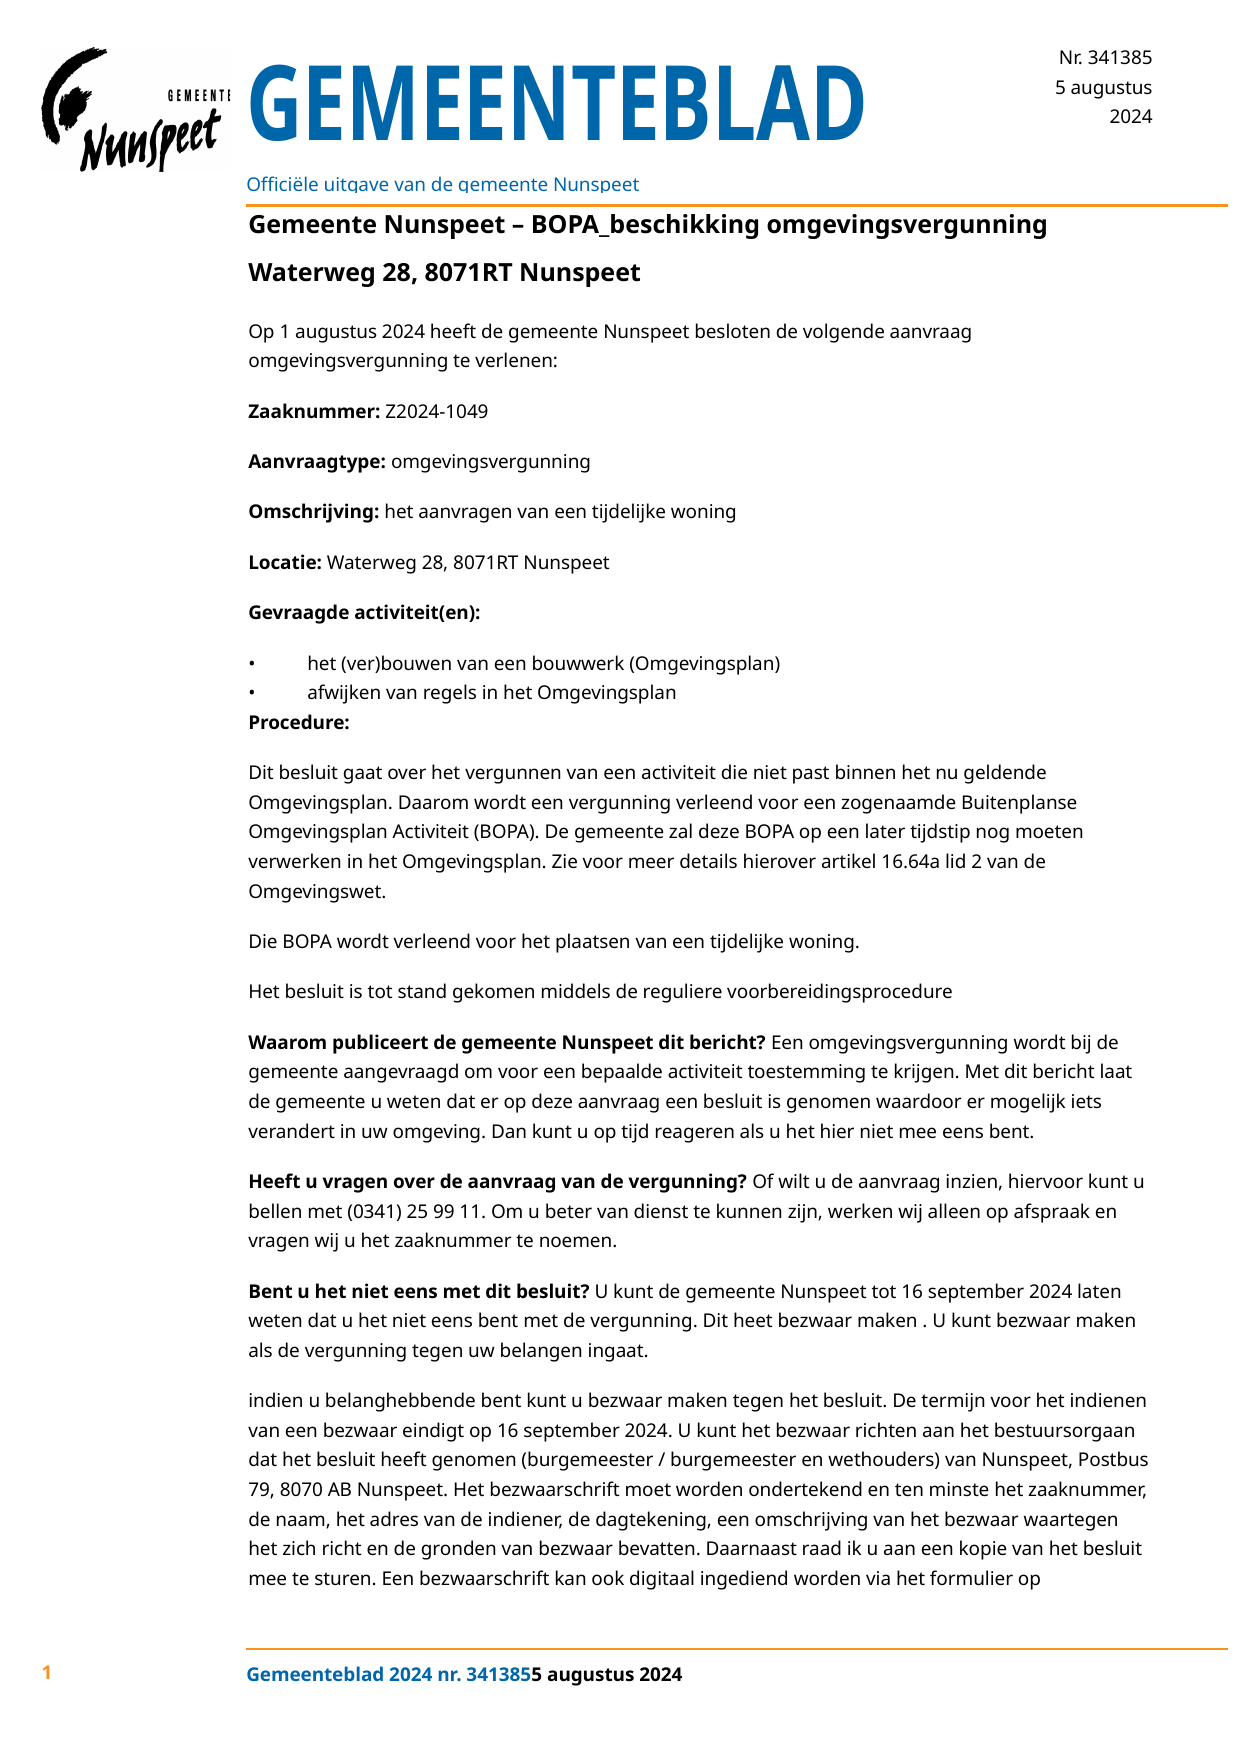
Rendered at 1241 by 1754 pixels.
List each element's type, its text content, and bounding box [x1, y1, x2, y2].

text Bent u het niet eens met dit besluit? U kunt de gemeente Nunspeet tot 16 september 2024 laten weten dat u het niet eens bent met de vergunning. Dit heet bezwaar maken . U kunt bezwaar maken als de vergunning tegen uw belangen ingaat. [248, 1278, 1152, 1363]
text Locatie: Waterweg 28, 8071RT Nunspeet [248, 549, 1152, 575]
text Dit besluit gaat over het vergunnen van een activiteit die niet past binnen het nu geldende Omgevingsplan. Daarom wordt een vergunning verleend voor een zogenaamde Buitenplanse Omgevingsplan Activiteit (BOPA). De gemeente zal deze BOPA op een later tijdstip nog moeten verwerken in het Omgevingsplan. Zie voor meer details hierover artikel 16.64a lid 2 van de Omgevingswet. [248, 759, 1152, 904]
text Het besluit is tot stand gekomen middels de reguliere voorbereidingsprocedure [248, 979, 1152, 1004]
text Gevraagde activiteit(en): [248, 599, 1152, 625]
list het (ver)bouwen van een bouwwerk (Omgevingsplan) [248, 650, 1152, 676]
text Heeft u vragen over de aanvraag van de vergunning? Of wilt u de aanvraag inzien, hiervoor kunt u bellen met (0341) 25 99 11. Om u beter van dienst te kunnen zijn, werken wij alleen op afspraak en vragen wij u het zaaknummer te noemen. [248, 1168, 1152, 1253]
list afwijken van regels in het Omgevingsplan [248, 679, 1152, 705]
text Omschrijving: het aanvragen van een tijdelijke woning [248, 499, 1152, 524]
text Waarom publiceert de gemeente Nunspeet dit bericht? Een omgevingsvergunning wordt bij de gemeente aangevraagd om voor een bepaalde activiteit toestemming te krijgen. Met dit bericht laat de gemeente u weten dat er op deze aanvraag een besluit is genomen waardoor er mogelijk iets verandert in uw omgeving. Dan kunt u op tijd reageren als u het hier niet mee eens bent. [248, 1029, 1152, 1144]
text Gemeente Nunspeet – BOPA_beschikking omgevingsvergunning Waterweg 28, 8071RT Nunspeet [248, 207, 1152, 288]
picture [41, 47, 231, 172]
text Op 1 augustus 2024 heeft de gemeente Nunspeet besloten de volgende aanvraag omgevingsvergunning te verlenen: [248, 318, 1152, 373]
text Die BOPA wordt verleend voor het plaatsen van een tijdelijke woning. [248, 928, 1152, 954]
text Aanvraagtype: omgevingsvergunning [248, 448, 1152, 474]
text indien u belanghebbende bent kunt u bezwaar maken tegen het besluit. De termijn voor het indienen van een bezwaar eindigt op 16 september 2024. U kunt het bezwaar richten aan het bestuursorgaan dat het besluit heeft genomen (burgemeester / burgemeester en wethouders) van Nunspeet, Postbus 79, 8070 AB Nunspeet. Het bezwaarschrift moet worden ondertekend en ten minste het zaaknummer, de naam, het adres van de indiener, de dagtekening, een omschrijving van het bezwaar waartegen het zich richt en de gronden van bezwaar bevatten. Daarnaast raad ik u aan een kopie van het besluit mee te sturen. Een bezwaarschrift kan ook digitaal ingediend worden via het formulier op [248, 1387, 1152, 1591]
text Zaaknummer: Z2024-1049 [248, 398, 1152, 424]
text Procedure: [248, 709, 1152, 735]
